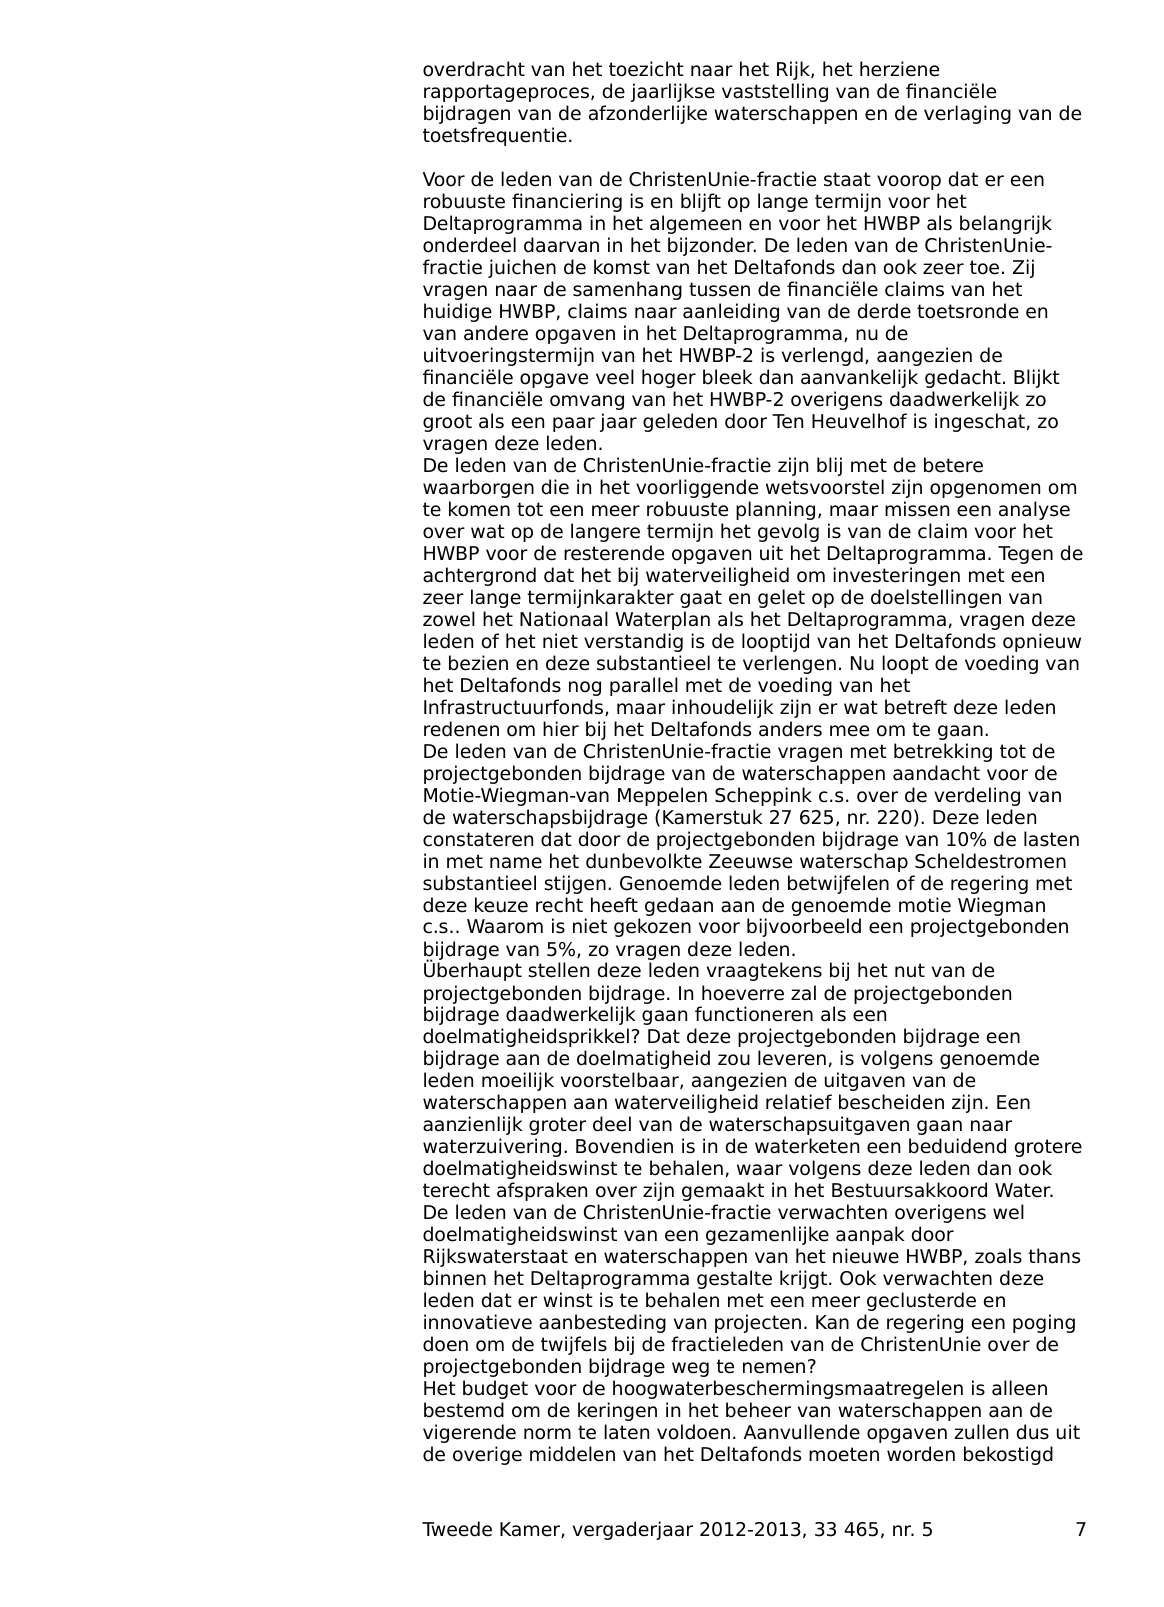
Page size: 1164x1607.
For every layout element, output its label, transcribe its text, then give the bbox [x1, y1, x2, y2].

text overdracht van het toezicht naar het Rijk, het herziene rapportageproces, de jaarlijkse vaststelling van de financiële bijdragen van de afzonderlijke waterschappen en de verlaging van de toetsfrequentie. [422, 59, 1087, 147]
text De leden van de ChristenUnie-fractie zijn blij met de betere waarborgen die in het voorliggende wetsvoorstel zijn opgenomen om te komen tot een meer robuuste planning, maar missen een analyse over wat op de langere termijn het gevolg is van de claim voor het HWBP voor de resterende opgaven uit het Deltaprogramma. Tegen de achtergrond dat het bij waterveiligheid om investeringen met een zeer lange termijnkarakter gaat en gelet op de doelstellingen van zowel het Nationaal Waterplan als het Deltaprogramma, vragen deze leden of het niet verstandig is de looptijd van het Deltafonds opnieuw te bezien en deze substantieel te verlengen. Nu loopt de voeding van het Deltafonds nog parallel met de voeding van het Infrastructuurfonds, maar inhoudelijk zijn er wat betreft deze leden redenen om hier bij het Deltafonds anders mee om te gaan. [422, 455, 1087, 741]
text Het budget voor de hoogwaterbeschermingsmaatregelen is alleen bestemd om de keringen in het beheer van waterschappen aan de vigerende norm te laten voldoen. Aanvullende opgaven zullen dus uit de overige middelen van het Deltafonds moeten worden bekostigd [422, 1378, 1087, 1466]
text Voor de leden van de ChristenUnie-fractie staat voorop dat er een robuuste financiering is en blijft op lange termijn voor het Deltaprogramma in het algemeen en voor het HWBP als belangrijk onderdeel daarvan in het bijzonder. De leden van de ChristenUnie-fractie juichen de komst van het Deltafonds dan ook zeer toe. Zij vragen naar de samenhang tussen de financiële claims van het huidige HWBP, claims naar aanleiding van de derde toetsronde en van andere opgaven in het Deltaprogramma, nu de uitvoeringstermijn van het HWBP-2 is verlengd, aangezien de financiële opgave veel hoger bleek dan aanvankelijk gedacht. Blijkt de financiële omvang van het HWBP-2 overigens daadwerkelijk zo groot als een paar jaar geleden door Ten Heuvelhof is ingeschat, zo vragen deze leden. [422, 169, 1087, 455]
text Überhaupt stellen deze leden vraagtekens bij het nut van de projectgebonden bijdrage. In hoeverre zal de projectgebonden bijdrage daadwerkelijk gaan functioneren als een doelmatigheidsprikkel? Dat deze projectgebonden bijdrage een bijdrage aan de doelmatigheid zou leveren, is volgens genoemde leden moeilijk voorstelbaar, aangezien de uitgaven van de waterschappen aan waterveiligheid relatief bescheiden zijn. Een aanzienlijk groter deel van de waterschapsuitgaven gaan naar waterzuivering. Bovendien is in de waterketen een beduidend grotere doelmatigheidswinst te behalen, waar volgens deze leden dan ook terecht afspraken over zijn gemaakt in het Bestuursakkoord Water. De leden van de ChristenUnie-fractie verwachten overigens wel doelmatigheidswinst van een gezamenlijke aanpak door Rijkswaterstaat en waterschappen van het nieuwe HWBP, zoals thans binnen het Deltaprogramma gestalte krijgt. Ook verwachten deze leden dat er winst is te behalen met een meer geclusterde en innovatieve aanbesteding van projecten. Kan de regering een poging doen om de twijfels bij de fractieleden van de ChristenUnie over de projectgebonden bijdrage weg te nemen? [422, 960, 1087, 1378]
text De leden van de ChristenUnie-fractie vragen met betrekking tot de projectgebonden bijdrage van de waterschappen aandacht voor de Motie-Wiegman-van Meppelen Scheppink c.s. over de verdeling van de waterschapsbijdrage (Kamerstuk 27 625, nr. 220). Deze leden constateren dat door de projectgebonden bijdrage van 10% de lasten in met name het dunbevolkte Zeeuwse waterschap Scheldestromen substantieel stijgen. Genoemde leden betwijfelen of de regering met deze keuze recht heeft gedaan aan de genoemde motie Wiegman c.s.. Waarom is niet gekozen voor bijvoorbeeld een projectgebonden bijdrage van 5%, zo vragen deze leden. [422, 741, 1087, 960]
